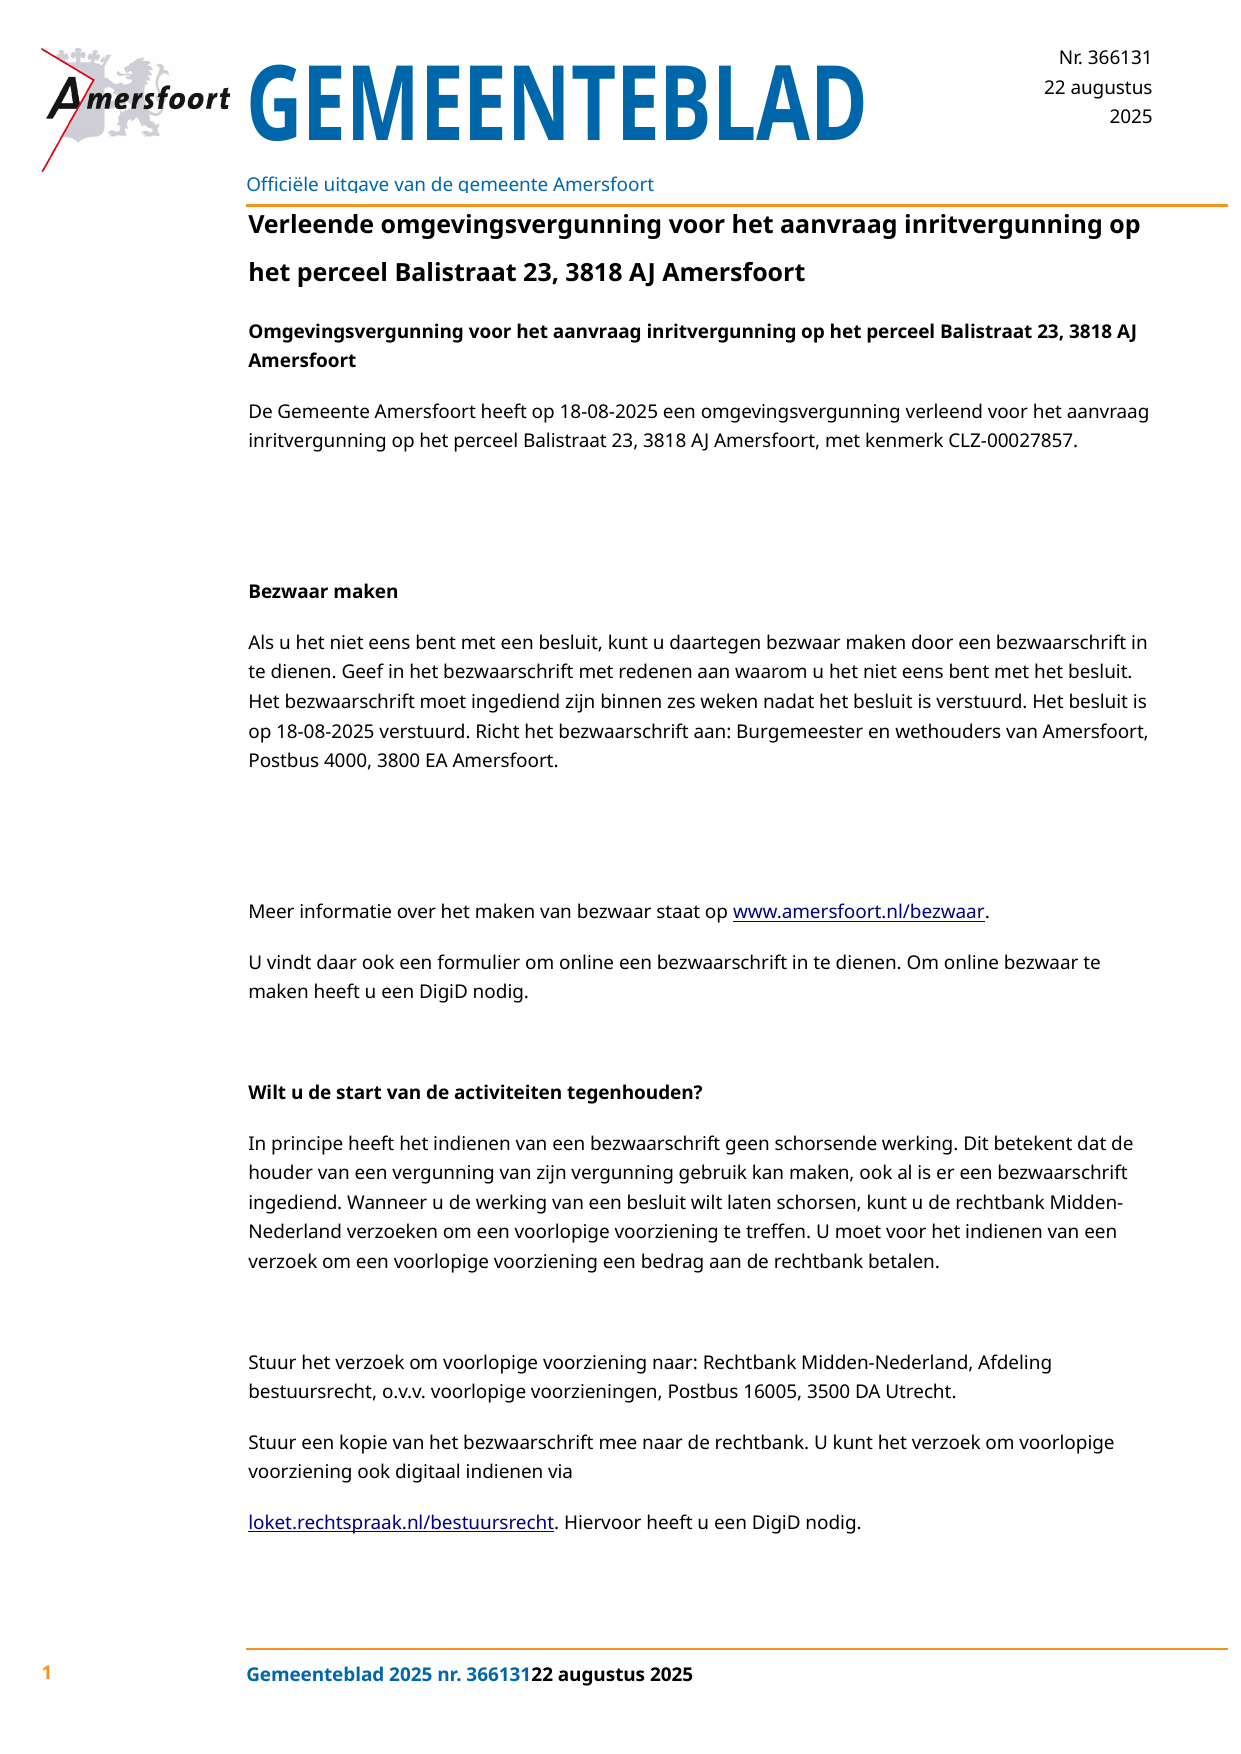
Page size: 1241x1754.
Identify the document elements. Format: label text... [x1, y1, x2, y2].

text Stuur een kopie van het bezwaarschrift mee naar de rechtbank. U kunt het verzoek om voorlopige voorziening ook digitaal indienen via [248, 1429, 1152, 1484]
text Als u het niet eens bent met een besluit, kunt u daartegen bezwaar maken door een bezwaarschrift in te dienen. Geef in het bezwaarschrift met redenen aan waarom u het niet eens bent met het besluit. Het bezwaarschrift moet ingediend zijn binnen zes weken nadat het besluit is verstuurd. Het besluit is op 18-08-2025 verstuurd. Richt het bezwaarschrift aan: Burgemeester en wethouders van Amersfoort, Postbus 4000, 3800 EA Amersfoort. [248, 629, 1152, 773]
text Bezwaar maken [248, 579, 1152, 604]
text Meer informatie over het maken van bezwaar staat op www.amersfoort.nl/bezwaar. [248, 899, 1152, 924]
text Stuur het verzoek om voorlopige voorziening naar: Rechtbank Midden-Nederland, Afdeling bestuursrecht, o.v.v. voorlopige voorzieningen, Postbus 16005, 3500 DA Utrecht. [248, 1349, 1152, 1404]
text De Gemeente Amersfoort heeft op 18-08-2025 een omgevingsvergunning verleend voor het aanvraag inritvergunning op het perceel Balistraat 23, 3818 AJ Amersfoort, met kenmerk CLZ-00027857. [248, 398, 1152, 453]
text Verleende omgevingsvergunning voor het aanvraag inritvergunning op het perceel Balistraat 23, 3818 AJ Amersfoort [248, 207, 1152, 288]
text Omgevingsvergunning voor het aanvraag inritvergunning op het perceel Balistraat 23, 3818 AJ Amersfoort [248, 318, 1152, 373]
text U vindt daar ook een formulier om online een bezwaarschrift in te dienen. Om online bezwaar te maken heeft u een DigiD nodig. [248, 949, 1152, 1004]
text Wilt u de start van de activiteiten tegenhouden? [248, 1079, 1152, 1105]
picture [41, 47, 231, 172]
text loket.rechtspraak.nl/bestuursrecht. Hiervoor heeft u een DigiD nodig. [248, 1509, 1152, 1535]
text In principe heeft het indienen van een bezwaarschrift geen schorsende werking. Dit betekent dat de houder van een vergunning van zijn vergunning gebruik kan maken, ook al is er een bezwaarschrift ingediend. Wanneer u de werking van een besluit wilt laten schorsen, kunt u de rechtbank Midden-Nederland verzoeken om een voorlopige voorziening te treffen. U moet voor het indienen van een verzoek om een voorlopige voorziening een bedrag aan de rechtbank betalen. [248, 1130, 1152, 1274]
